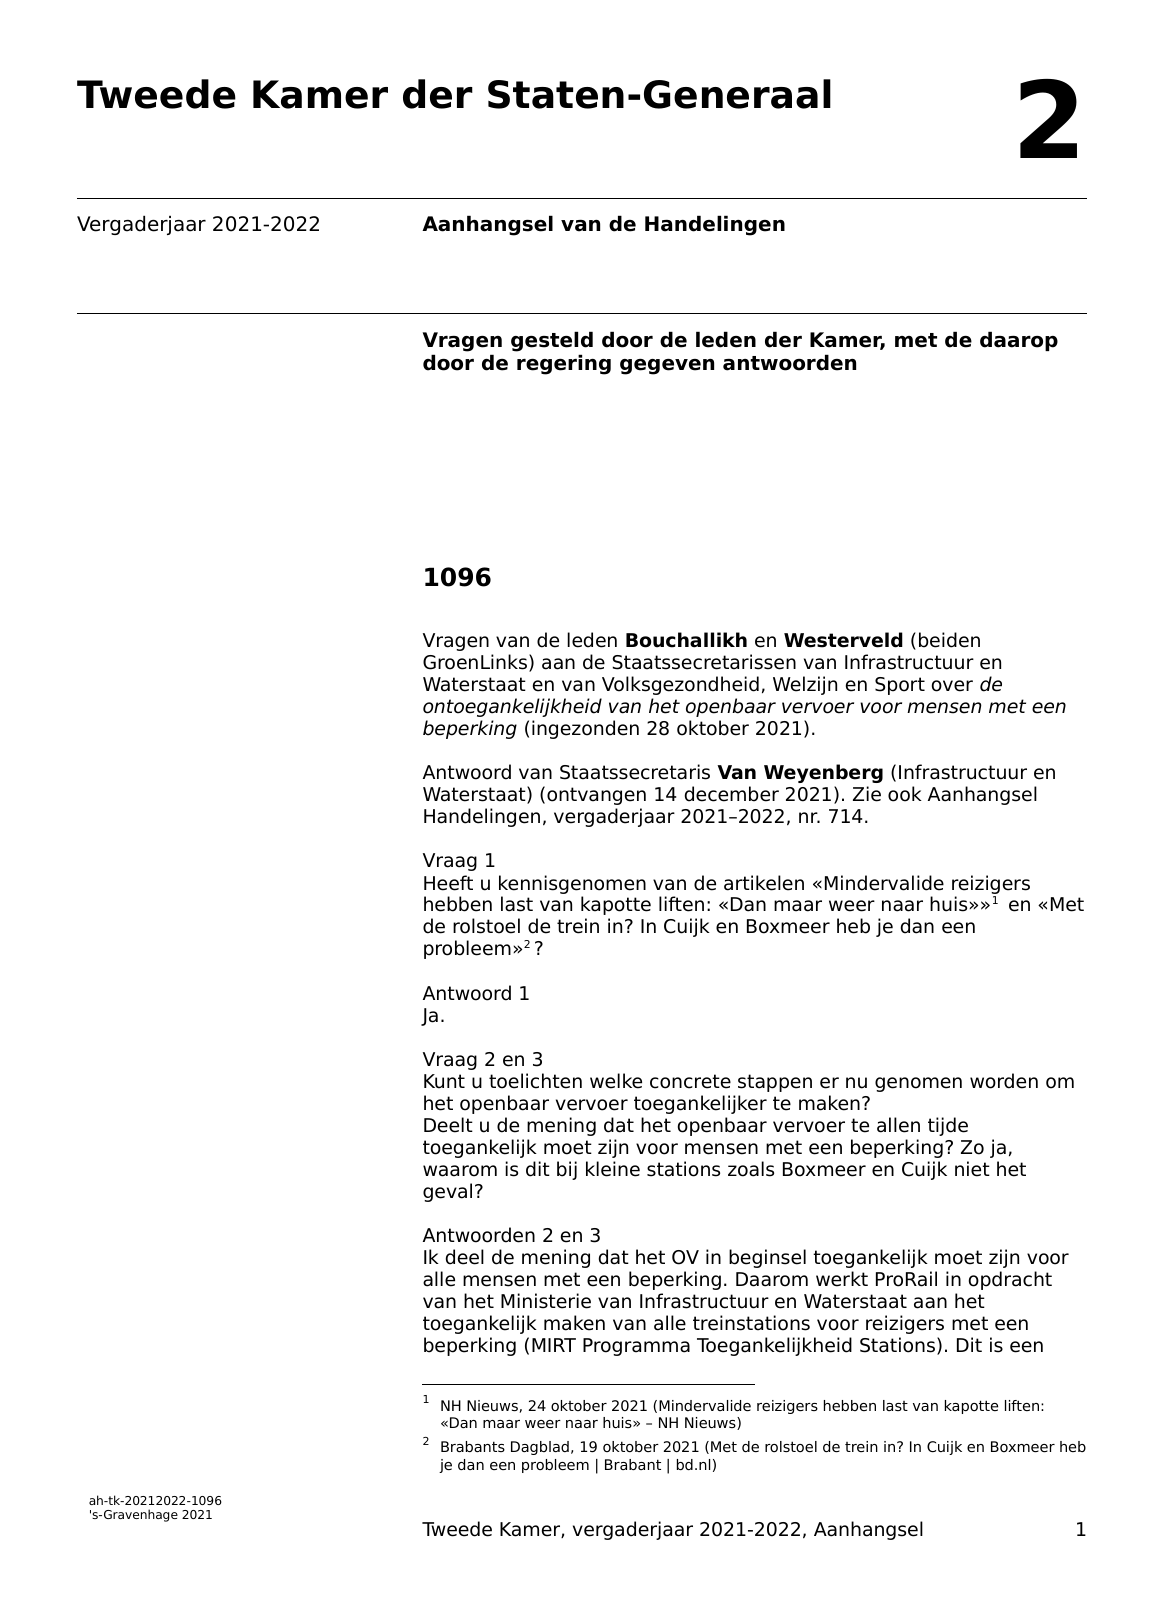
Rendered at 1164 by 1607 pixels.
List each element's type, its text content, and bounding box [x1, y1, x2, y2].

table_cell [77, 314, 422, 375]
table_cell Vergaderjaar 2021-2022 [77, 199, 422, 313]
text ah-tk-20212022-1096 [88, 1494, 323, 1508]
table_header Tweede Kamer der Staten-Generaal [77, 59, 886, 198]
text Ja. [422, 1004, 1087, 1026]
text Antwoord 1 [422, 982, 1087, 1004]
text Vragen van de leden Bouchallikh en Westerveld (beiden GroenLinks) aan de Staatssecretarissen van Infrastructuur en Waterstaat en van Volksgezondheid, Welzijn en Sport over de ontoegankelijkheid van het openbaar vervoer voor mensen met een beperking (ingezonden 28 oktober 2021). [422, 630, 1087, 740]
table_header 2 [886, 59, 1087, 198]
text Ik deel de mening dat het OV in beginsel toegankelijk moet zijn voor alle mensen met een beperking. Daarom werkt ProRail in opdracht van het Ministerie van Infrastructuur en Waterstaat aan het toegankelijk maken van alle treinstations voor reizigers met een beperking (MIRT Programma Toegankelijkheid Stations). Dit is een [422, 1247, 1087, 1357]
text 1096 [422, 563, 1087, 592]
text Vraag 1 [422, 850, 1087, 872]
text Kunt u toelichten welke concrete stappen er nu genomen worden om het openbaar vervoer toegankelijker te maken? [422, 1071, 1087, 1114]
text 's-Gravenhage 2021 [88, 1508, 323, 1522]
table_cell Aanhangsel van de Handelingen [422, 199, 1087, 313]
text Brabants Dagblad, 19 oktober 2021 (Met de rolstoel de trein in? In Cuijk en Boxmeer heb je dan een probleem | Brabant | bd.nl) [422, 1435, 1087, 1474]
text Antwoorden 2 en 3 [422, 1225, 1087, 1247]
text Heeft u kennisgenomen van de artikelen «Mindervalide reizigers hebben last van kapotte liften: «Dan maar weer naar huis»» en «Met de rolstoel de trein in? In Cuijk en Boxmeer heb je dan een probleem»? [422, 872, 1087, 960]
text Deelt u de mening dat het openbaar vervoer te allen tijde toegankelijk moet zijn voor mensen met een beperking? Zo ja, waarom is dit bij kleine stations zoals Boxmeer en Cuijk niet het geval? [422, 1114, 1087, 1202]
text NH Nieuws, 24 oktober 2021 (Mindervalide reizigers hebben last van kapotte liften: «Dan maar weer naar huis» – NH Nieuws) [422, 1393, 1087, 1432]
text Vraag 2 en 3 [422, 1049, 1087, 1071]
table_cell Vragen gesteld door de leden der Kamer, met de daarop door de regering gegeven antwoorden [422, 314, 1087, 375]
text Antwoord van Staatssecretaris Van Weyenberg (Infrastructuur en Waterstaat) (ontvangen 14 december 2021). Zie ook Aanhangsel Handelingen, vergaderjaar 2021–2022, nr. 714. [422, 762, 1087, 828]
